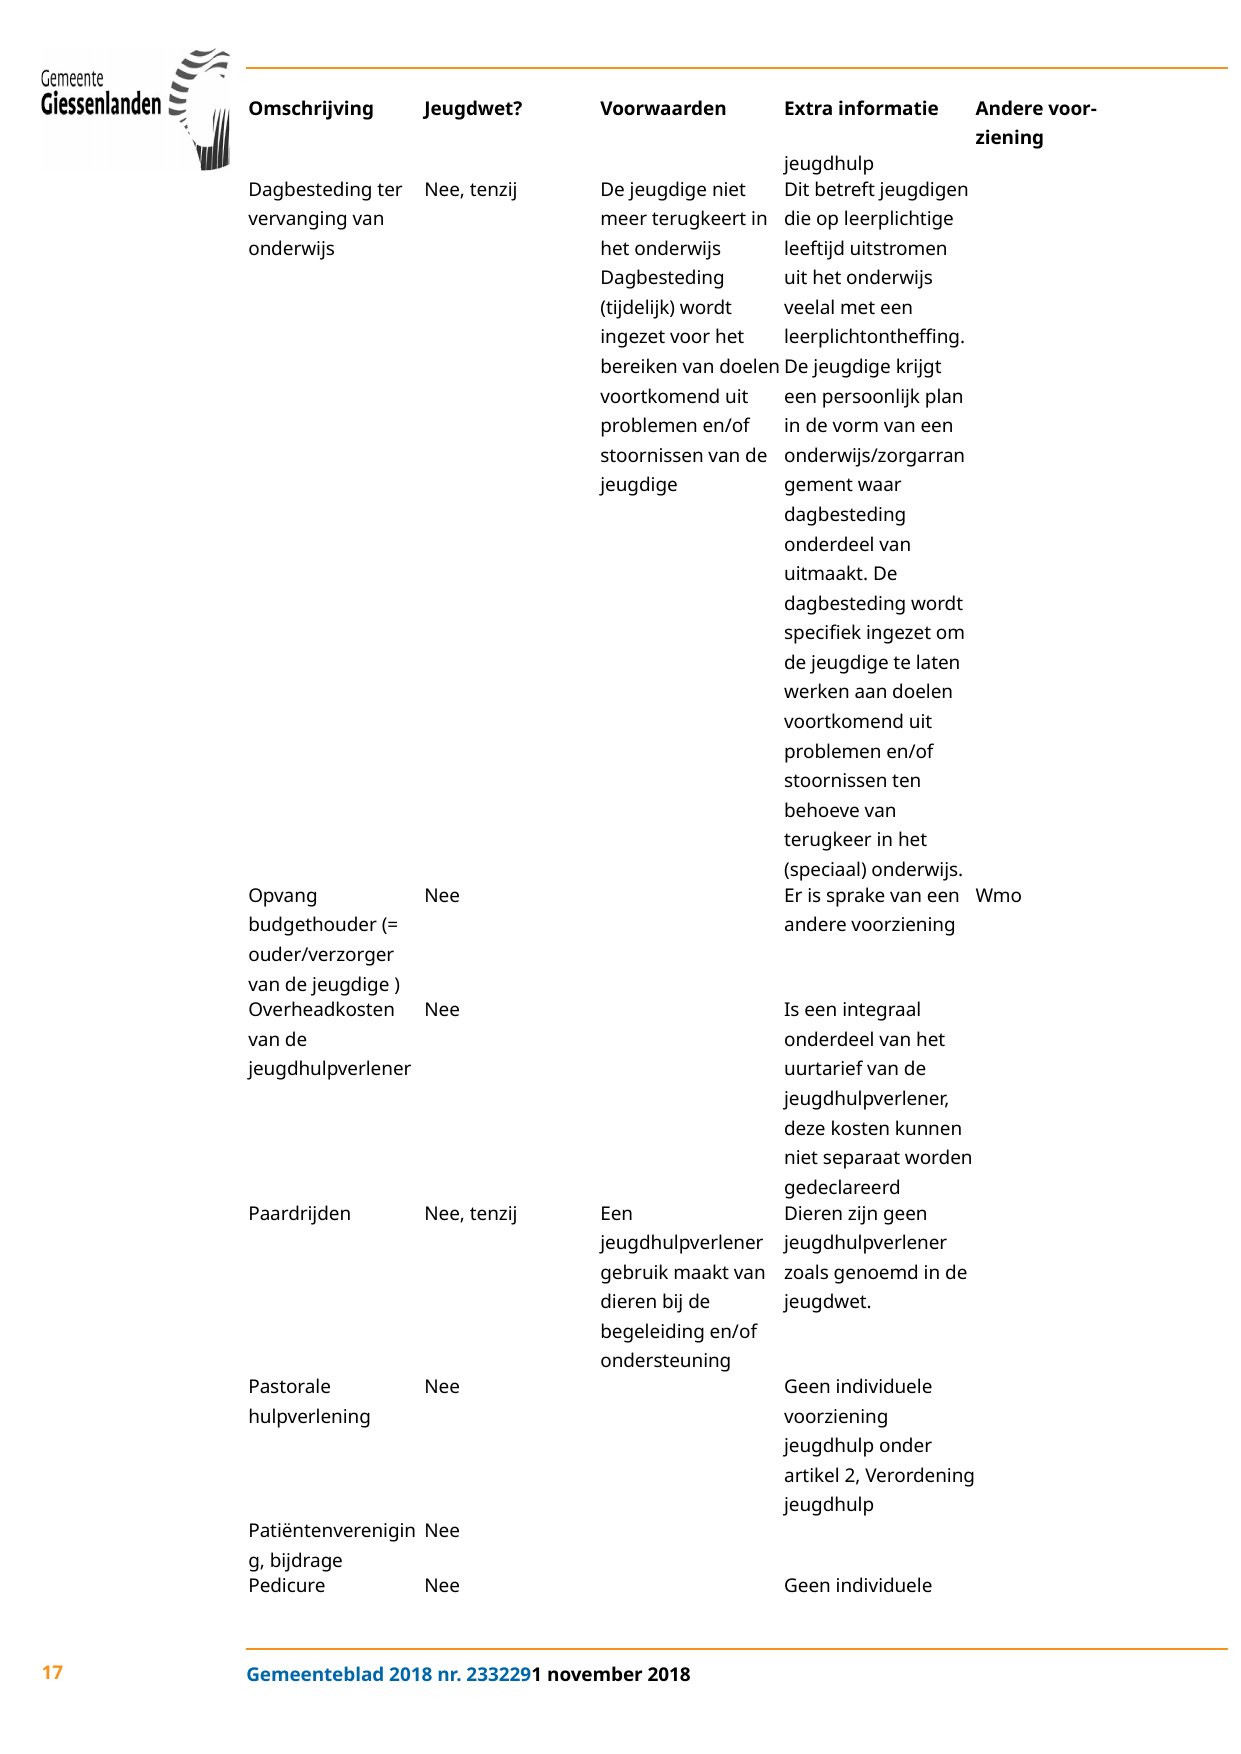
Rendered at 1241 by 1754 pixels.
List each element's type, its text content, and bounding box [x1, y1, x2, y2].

table_cell Overheadkosten van de jeugdhulpverlener [248, 996, 424, 1200]
table_cell Nee [424, 996, 600, 1200]
table_header Jeugdwet? [424, 95, 600, 150]
table_cell [975, 996, 1152, 1200]
table_cell Nee [424, 1373, 600, 1517]
table_cell [975, 1573, 1152, 1598]
table_cell Nee [424, 882, 600, 996]
table_cell Nee [424, 1518, 600, 1573]
table_cell Wmo [975, 882, 1152, 996]
table_cell [424, 150, 600, 176]
table_cell Dit betreft jeugdigen die op leerplichtige leeftijd uitstromen uit het onderwijs veelal met een leerplichtontheffing. De jeugdige krijgt een persoonlijk plan in de vorm van een onderwijs/zorgarrangement waar dagbesteding onderdeel van uitmaakt. De dagbesteding wordt specifiek ingezet om de jeugdige te laten werken aan doelen voortkomend uit problemen en/of stoornissen ten behoeve van terugkeer in het (speciaal) onderwijs. [784, 176, 975, 882]
table_cell [600, 1373, 784, 1517]
table_cell [600, 1573, 784, 1598]
table_cell Opvang budgethouder (= ouder/verzorger van de jeugdige ) [248, 882, 424, 996]
table_cell Pedicure [248, 1573, 424, 1598]
table_cell [975, 176, 1152, 882]
table_cell Dagbesteding ter vervanging van onderwijs [248, 176, 424, 882]
table_cell [600, 996, 784, 1200]
table_cell Is een integraal onderdeel van het uurtarief van de jeugdhulpverlener, deze kosten kunnen niet separaat worden gedeclareerd [784, 996, 975, 1200]
table_cell Dieren zijn geen jeugdhulpverlener zoals genoemd in de jeugdwet. [784, 1200, 975, 1373]
table_header Extra informatie [784, 95, 975, 150]
table_cell Een jeugdhulpverlener gebruik maakt van dieren bij de begeleiding en/of ondersteuning [600, 1200, 784, 1373]
table_cell Patiëntenvereniging, bijdrage [248, 1518, 424, 1573]
table_cell Nee [424, 1573, 600, 1598]
table_cell Pastorale hulpverlening [248, 1373, 424, 1517]
table_cell [600, 882, 784, 996]
table_cell De jeugdige niet meer terugkeert in het onderwijs Dagbesteding (tijdelijk) wordt ingezet voor het bereiken van doelen voortkomend uit problemen en/of stoornissen van de jeugdige [600, 176, 784, 882]
table_cell Nee, tenzij [424, 176, 600, 882]
table_header Omschrijving [248, 95, 424, 150]
table_cell [975, 1373, 1152, 1517]
table_cell jeugdhulp [784, 150, 975, 176]
table_cell Paardrijden [248, 1200, 424, 1373]
picture [41, 47, 231, 172]
table_cell [975, 1200, 1152, 1373]
table_cell Er is sprake van een andere voorziening [784, 882, 975, 996]
table_cell [784, 1518, 975, 1573]
table_cell Nee, tenzij [424, 1200, 600, 1373]
table_header Andere voor-ziening [975, 95, 1152, 150]
table_cell Geen individuele voorziening jeugdhulp onder artikel 2, Verordening jeugdhulp [784, 1373, 975, 1517]
table_cell [600, 1518, 784, 1573]
table_cell [975, 150, 1152, 176]
table_header Voorwaarden [600, 95, 784, 150]
table_cell Geen individuele [784, 1573, 975, 1598]
table_cell [600, 150, 784, 176]
table_cell [248, 150, 424, 176]
table_cell [975, 1518, 1152, 1573]
